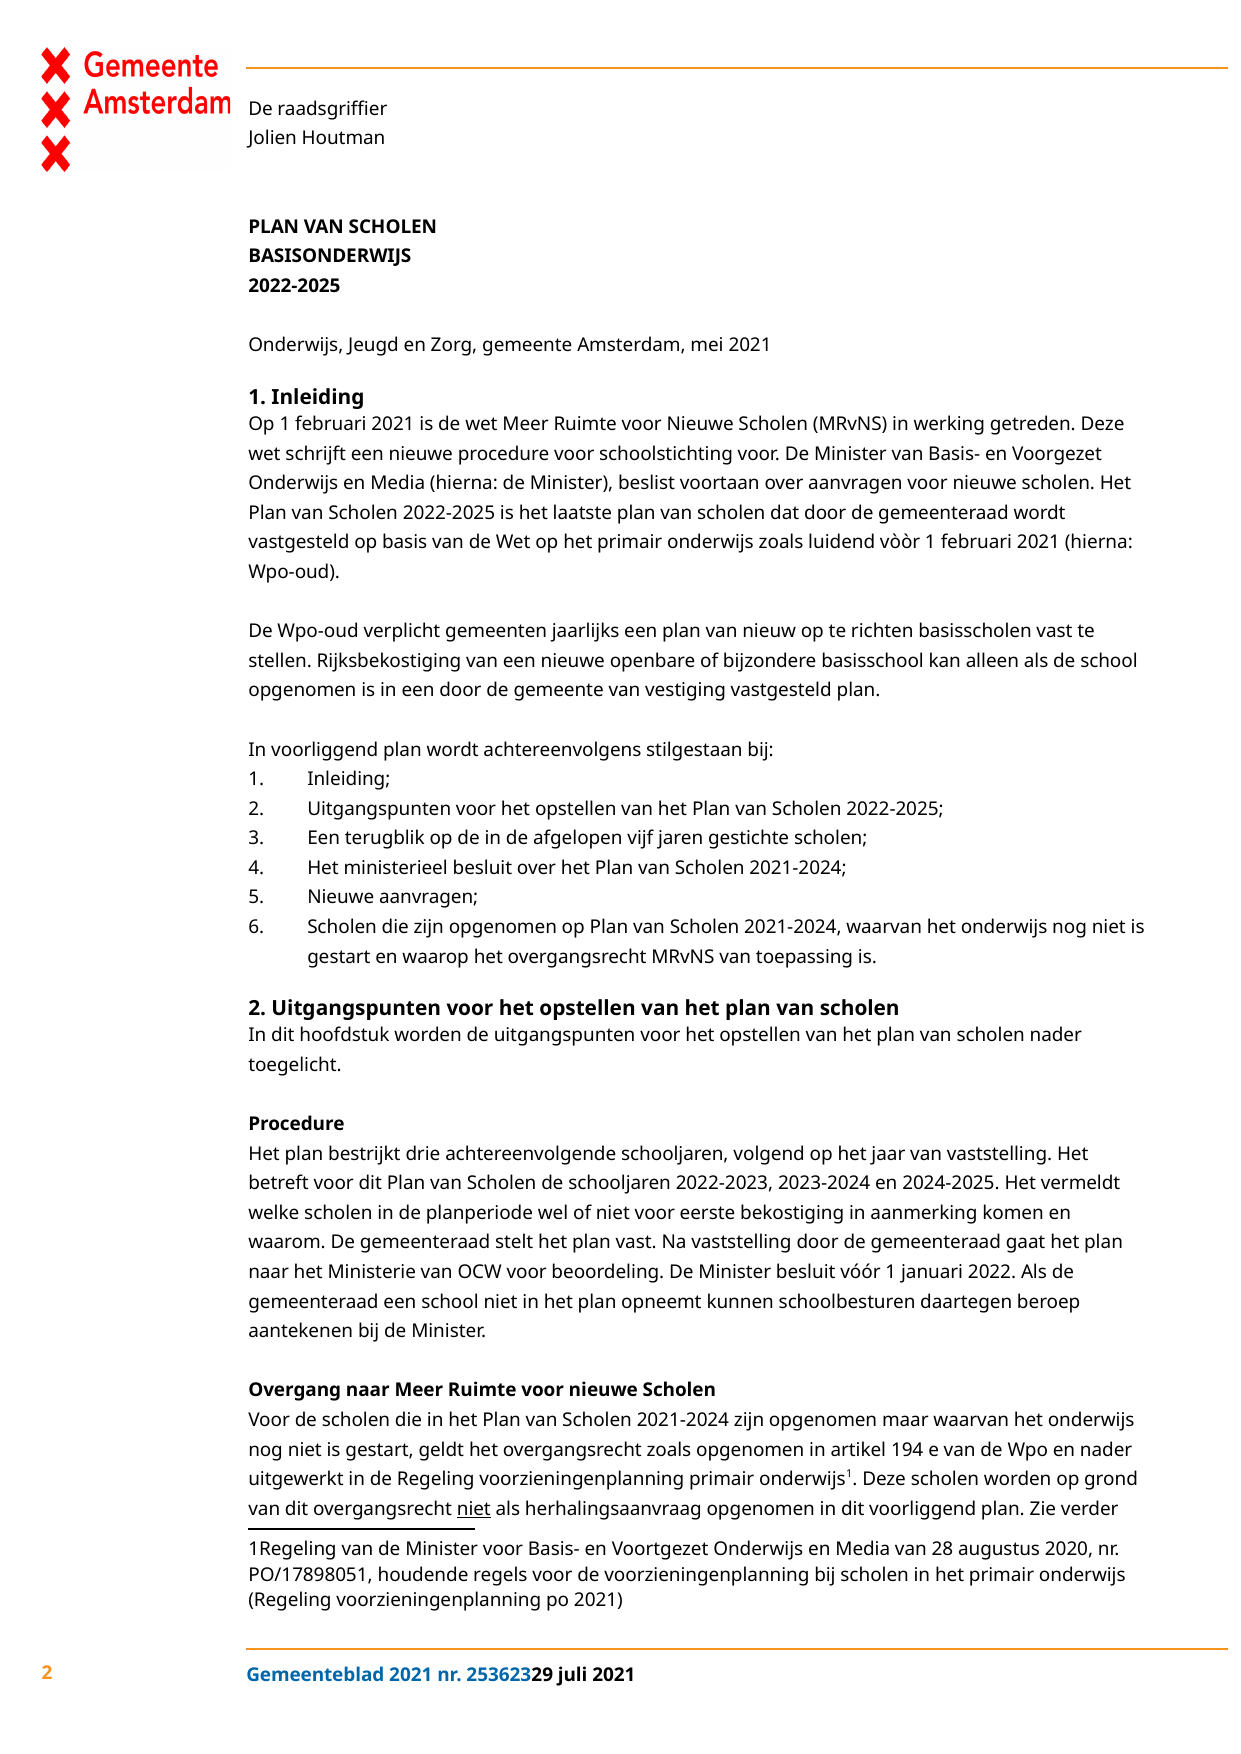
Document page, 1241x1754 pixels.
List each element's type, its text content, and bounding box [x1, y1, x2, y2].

list Inleiding; [248, 765, 1152, 791]
text Regeling van de Minister voor Basis- en Voortgezet Onderwijs en Media van 28 augustus 2020, nr. PO/17898051, houdende regels voor de voorzieningenplanning bij scholen in het primair onderwijs (Regeling voorzieningenplanning po 2021) [248, 1535, 1152, 1612]
text 1. Inleiding [248, 382, 1152, 410]
list Uitgangspunten voor het opstellen van het Plan van Scholen 2022-2025; [248, 795, 1152, 821]
text Het plan bestrijkt drie achtereenvolgende schooljaren, volgend op het jaar van vaststelling. Het betreft voor dit Plan van Scholen de schooljaren 2022-2023, 2023-2024 en 2024-2025. Het vermeldt welke scholen in de planperiode wel of niet voor eerste bekostiging in aanmerking komen en waarom. De gemeenteraad stelt het plan vast. Na vaststelling door de gemeenteraad gaat het plan naar het Ministerie van OCW voor beoordeling. De Minister besluit vóór 1 januari 2022. Als de gemeenteraad een school niet in het plan opneemt kunnen schoolbesturen daartegen beroep aantekenen bij de Minister. [248, 1140, 1152, 1343]
text BASISONDERWIJS [248, 243, 1152, 268]
text In voorliggend plan wordt achtereenvolgens stilgestaan bij: [248, 736, 1152, 761]
text Procedure [248, 1110, 1152, 1136]
text Jolien Houtman [248, 124, 1152, 150]
text In dit hoofdstuk worden de uitgangspunten voor het opstellen van het plan van scholen nader toegelicht. [248, 1022, 1152, 1077]
text De raadsgriffier [248, 95, 1152, 121]
list Nieuwe aanvragen; [248, 884, 1152, 909]
list Een terugblik op de in de afgelopen vijf jaren gestichte scholen; [248, 824, 1152, 850]
text Overgang naar Meer Ruimte voor nieuwe Scholen [248, 1377, 1152, 1402]
list Scholen die zijn opgenomen op Plan van Scholen 2021-2024, waarvan het onderwijs nog niet is gestart en waarop het overgangsrecht MRvNS van toepassing is. [248, 913, 1152, 968]
text De Wpo-oud verplicht gemeenten jaarlijks een plan van nieuw op te richten basisscholen vast te stellen. Rijksbekostiging van een nieuwe openbare of bijzondere basisschool kan alleen als de school opgenomen is in een door de gemeente van vestiging vastgesteld plan. [248, 617, 1152, 702]
text Op 1 februari 2021 is de wet Meer Ruimte voor Nieuwe Scholen (MRvNS) in werking getreden. Deze wet schrijft een nieuwe procedure voor schoolstichting voor. De Minister van Basis- en Voorgezet Onderwijs en Media (hierna: de Minister), beslist voortaan over aanvragen voor nieuwe scholen. Het Plan van Scholen 2022-2025 is het laatste plan van scholen dat door de gemeenteraad wordt vastgesteld op basis van de Wet op het primair onderwijs zoals luidend vòòr 1 februari 2021 (hierna: Wpo-oud). [248, 410, 1152, 584]
text Onderwijs, Jeugd en Zorg, gemeente Amsterdam, mei 2021 [248, 331, 1152, 357]
text Voor de scholen die in het Plan van Scholen 2021-2024 zijn opgenomen maar waarvan het onderwijs nog niet is gestart, geldt het overgangsrecht zoals opgenomen in artikel 194 e van de Wpo en nader uitgewerkt in de Regeling voorzieningenplanning primair onderwijs. Deze scholen worden op grond van dit overgangsrecht niet als herhalingsaanvraag opgenomen in dit voorliggend plan. Zie verder [248, 1406, 1152, 1521]
picture [41, 47, 231, 172]
text PLAN VAN SCHOLEN [248, 213, 1152, 239]
text 2022-2025 [248, 272, 1152, 298]
list Het ministerieel besluit over het Plan van Scholen 2021-2024; [248, 854, 1152, 880]
text 2. Uitgangspunten voor het opstellen van het plan van scholen [248, 993, 1152, 1022]
